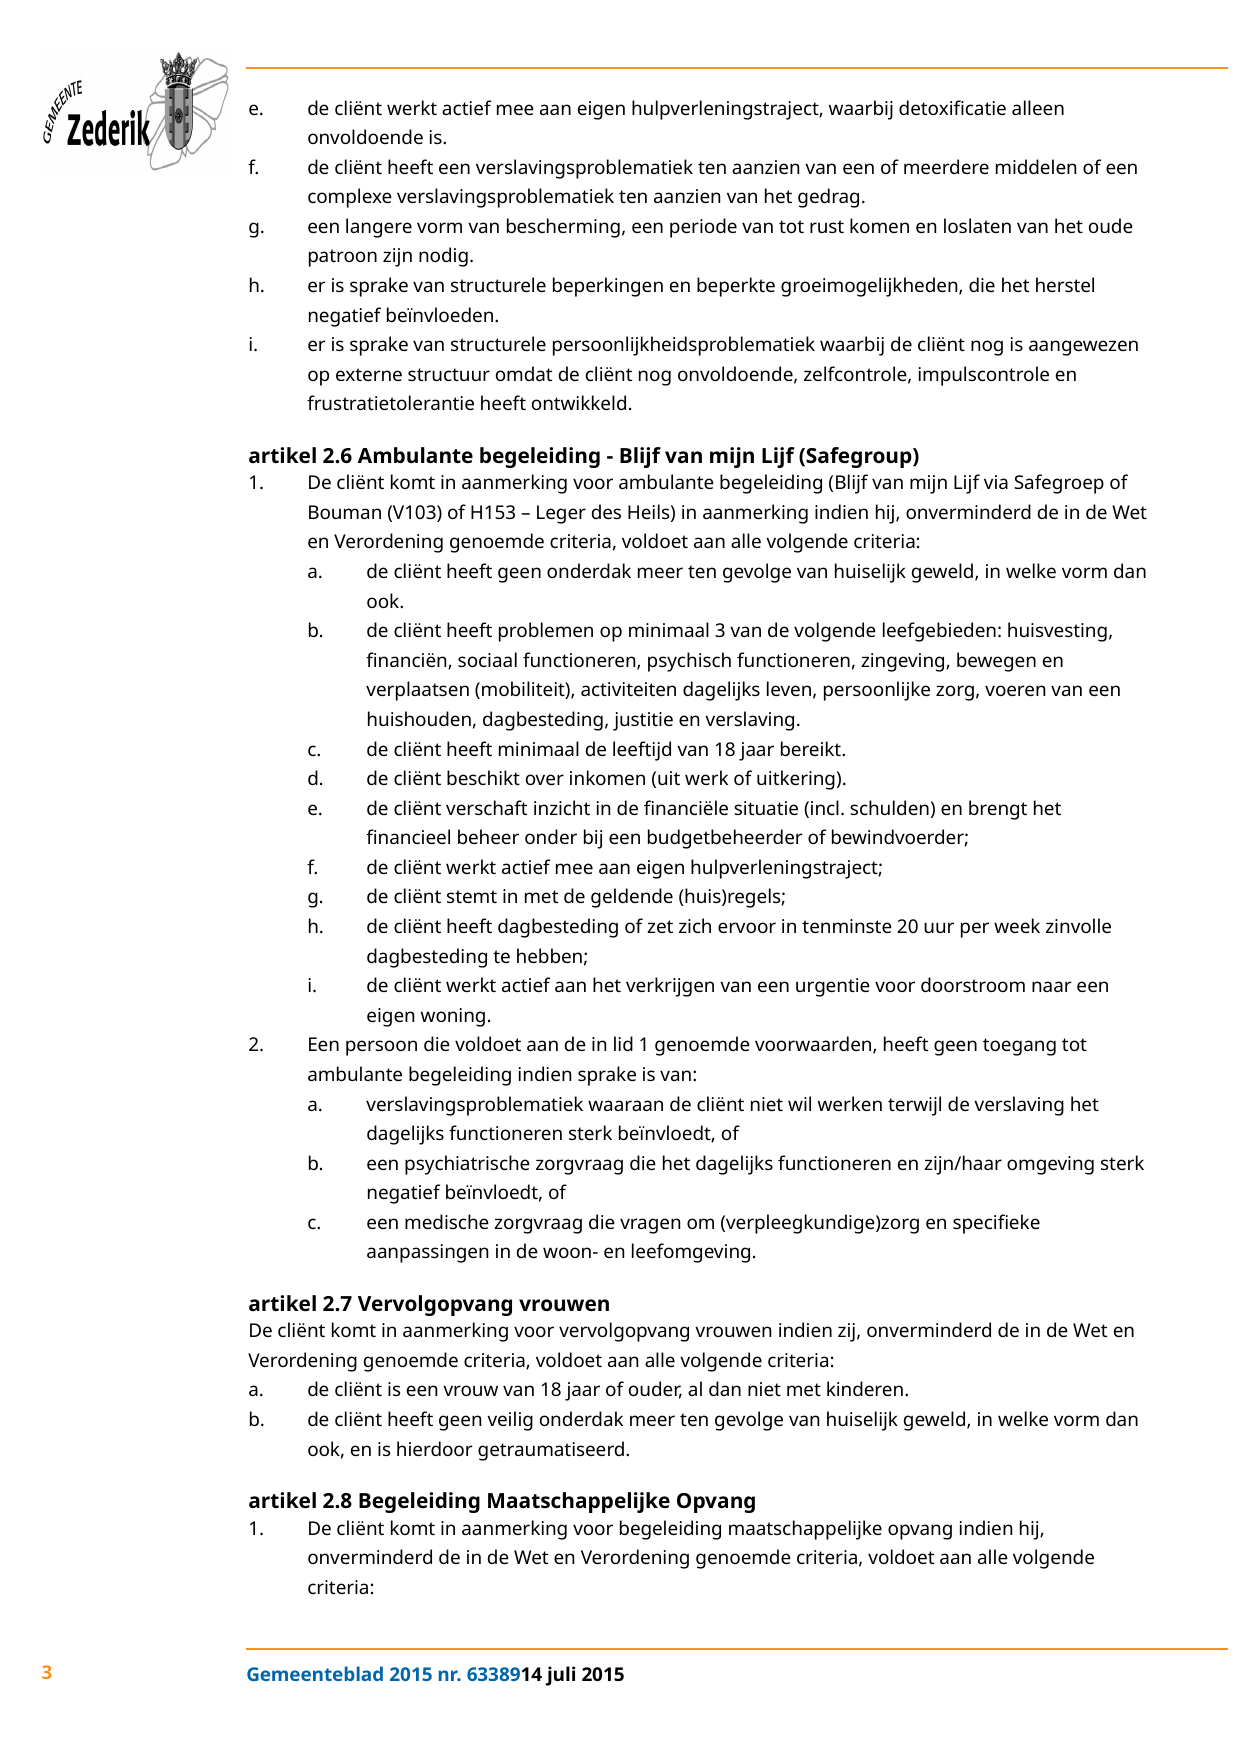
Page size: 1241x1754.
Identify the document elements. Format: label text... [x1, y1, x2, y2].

list de cliënt werkt actief mee aan eigen hulpverleningstraject, waarbij detoxificatie alleen onvoldoende is. [248, 95, 1152, 150]
list de cliënt heeft een verslavingsproblematiek ten aanzien van een of meerdere middelen of een complexe verslavingsproblematiek ten aanzien van het gedrag. [248, 154, 1152, 209]
list de cliënt is een vrouw van 18 jaar of ouder, al dan niet met kinderen. [248, 1377, 1152, 1402]
list de cliënt heeft geen veilig onderdak meer ten gevolge van huiselijk geweld, in welke vorm dan ook, en is hierdoor getraumatiseerd. [248, 1406, 1152, 1462]
list de cliënt heeft problemen op minimaal 3 van de volgende leefgebieden: huisvesting, financiën, sociaal functioneren, psychisch functioneren, zingeving, bewegen en verplaatsen (mobiliteit), activiteiten dagelijks leven, persoonlijke zorg, voeren van een huishouden, dagbesteding, justitie en verslaving. [307, 617, 1152, 732]
list verslavingsproblematiek waaraan de cliënt niet wil werken terwijl de verslaving het dagelijks functioneren sterk beïnvloedt, of [307, 1091, 1152, 1146]
list er is sprake van structurele beperkingen en beperkte groeimogelijkheden, die het herstel negatief beïnvloeden. [248, 272, 1152, 328]
list de cliënt verschaft inzicht in de financiële situatie (incl. schulden) en brengt het financieel beheer onder bij een budgetbeheerder of bewindvoerder; [307, 795, 1152, 850]
list de cliënt heeft dagbesteding of zet zich ervoor in tenminste 20 uur per week zinvolle dagbesteding te hebben; [307, 913, 1152, 968]
text artikel 2.6 Ambulante begeleiding - Blijf van mijn Lijf (Safegroup) [248, 441, 1152, 469]
text artikel 2.8 Begeleiding Maatschappelijke Opvang [248, 1486, 1152, 1515]
picture [41, 47, 231, 172]
list er is sprake van structurele persoonlijkheidsproblematiek waarbij de cliënt nog is aangewezen op externe structuur omdat de cliënt nog onvoldoende, zelfcontrole, impulscontrole en frustratietolerantie heeft ontwikkeld. [248, 331, 1152, 416]
list Een persoon die voldoet aan de in lid 1 genoemde voorwaarden, heeft geen toegang tot ambulante begeleiding indien sprake is van: [248, 1032, 1152, 1087]
list de cliënt stemt in met de geldende (huis)regels; [307, 884, 1152, 909]
list De cliënt komt in aanmerking voor begeleiding maatschappelijke opvang indien hij, onverminderd de in de Wet en Verordening genoemde criteria, voldoet aan alle volgende criteria: [248, 1515, 1152, 1599]
list de cliënt werkt actief aan het verkrijgen van een urgentie voor doorstroom naar een eigen woning. [307, 972, 1152, 1028]
list de cliënt heeft minimaal de leeftijd van 18 jaar bereikt. [307, 736, 1152, 761]
list de cliënt beschikt over inkomen (uit werk of uitkering). [307, 765, 1152, 791]
list De cliënt komt in aanmerking voor ambulante begeleiding (Blijf van mijn Lijf via Safegroep of Bouman (V103) of H153 – Leger des Heils) in aanmerking indien hij, onverminderd de in de Wet en Verordening genoemde criteria, voldoet aan alle volgende criteria: [248, 469, 1152, 554]
list een langere vorm van bescherming, een periode van tot rust komen en loslaten van het oude patroon zijn nodig. [248, 213, 1152, 268]
list een psychiatrische zorgvraag die het dagelijks functioneren en zijn/haar omgeving sterk negatief beïnvloedt, of [307, 1150, 1152, 1205]
list de cliënt heeft geen onderdak meer ten gevolge van huiselijk geweld, in welke vorm dan ook. [307, 558, 1152, 613]
list een medische zorgvraag die vragen om (verpleegkundige)zorg en specifieke aanpassingen in de woon- en leefomgeving. [307, 1209, 1152, 1264]
list de cliënt werkt actief mee aan eigen hulpverleningstraject; [307, 854, 1152, 880]
text artikel 2.7 Vervolgopvang vrouwen [248, 1289, 1152, 1317]
text De cliënt komt in aanmerking voor vervolgopvang vrouwen indien zij, onverminderd de in de Wet en Verordening genoemde criteria, voldoet aan alle volgende criteria: [248, 1317, 1152, 1373]
